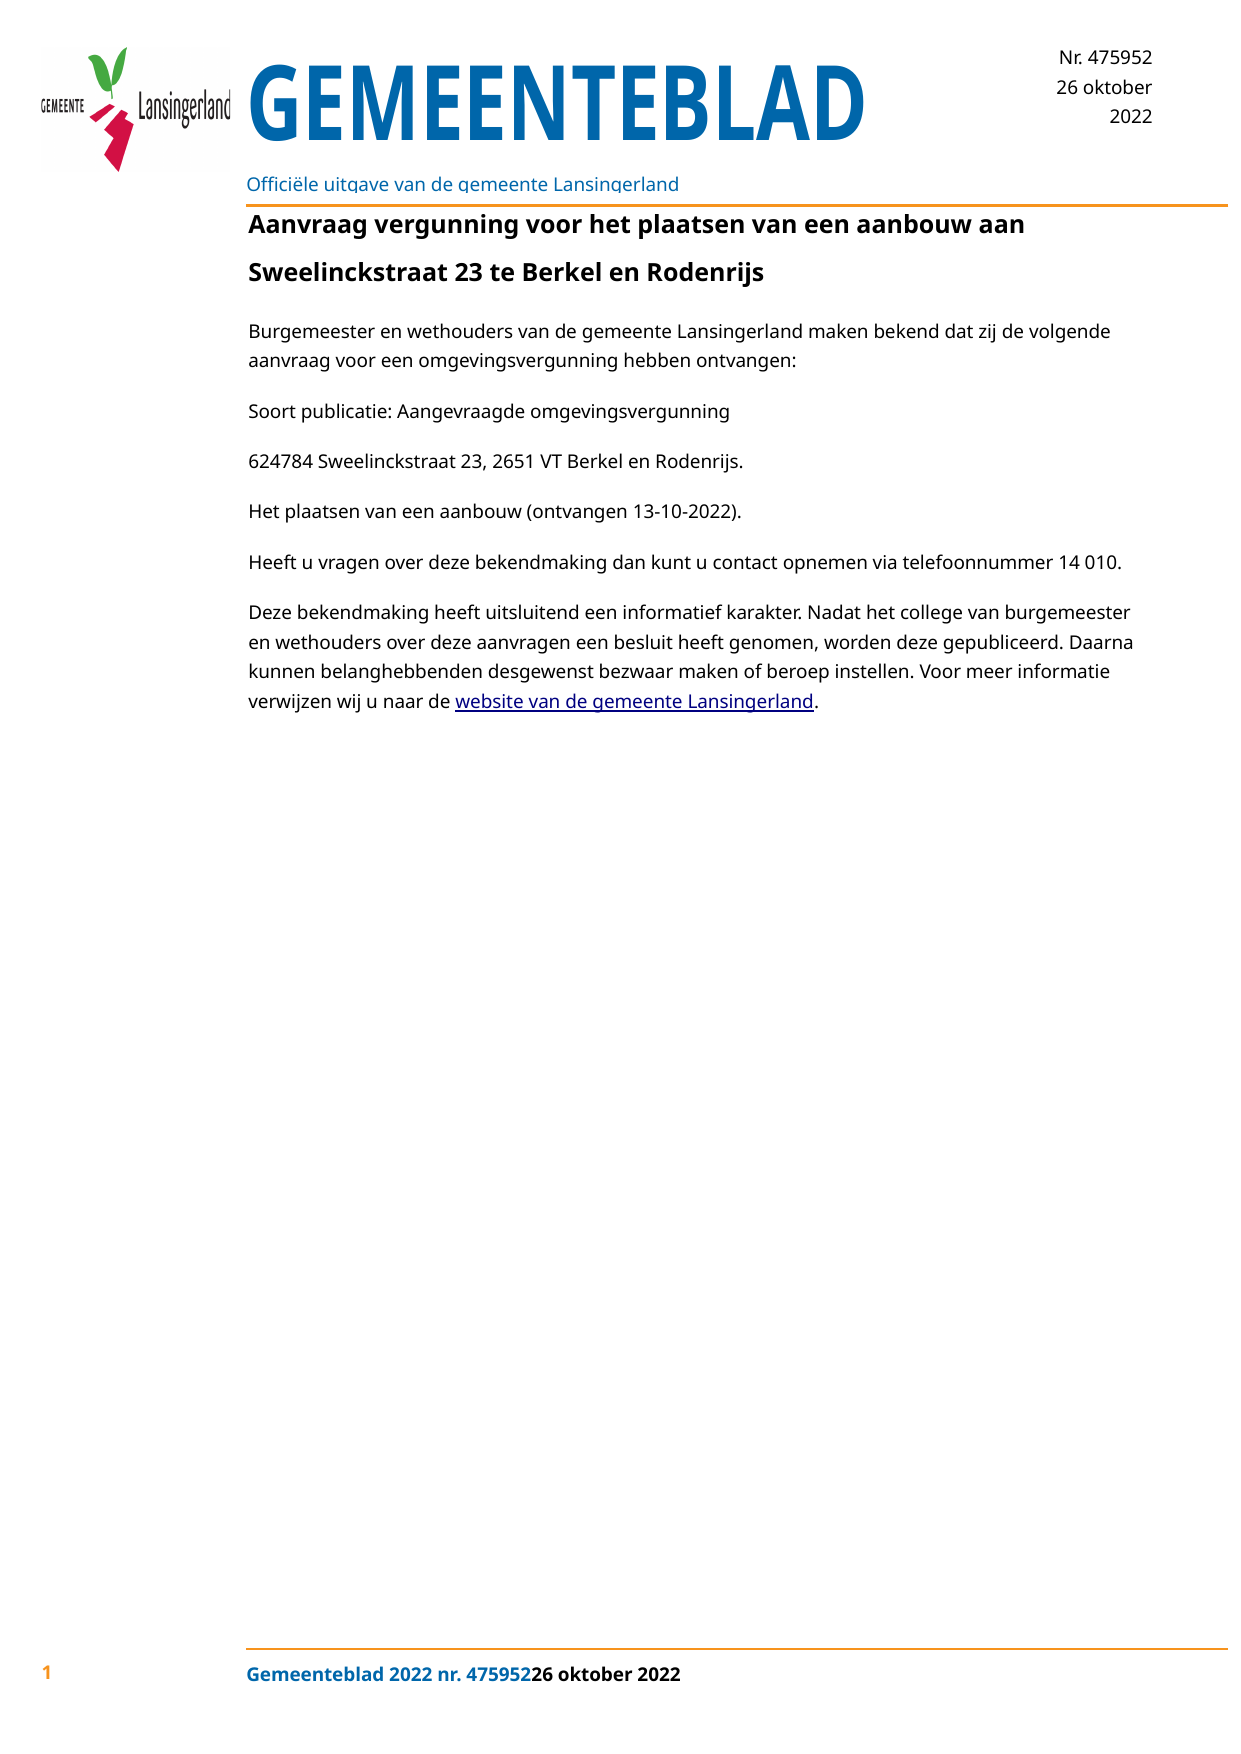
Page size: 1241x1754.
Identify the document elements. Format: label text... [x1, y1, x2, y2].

text Het plaatsen van een aanbouw (ontvangen 13-10-2022). [248, 499, 1152, 524]
text 624784 Sweelinckstraat 23, 2651 VT Berkel en Rodenrijs. [248, 448, 1152, 474]
text Deze bekendmaking heeft uitsluitend een informatief karakter. Nadat het college van burgemeester en wethouders over deze aanvragen een besluit heeft genomen, worden deze gepubliceerd. Daarna kunnen belanghebbenden desgewenst bezwaar maken of beroep instellen. Voor meer informatie verwijzen wij u naar de website van de gemeente Lansingerland. [248, 599, 1152, 714]
text Aanvraag vergunning voor het plaatsen van een aanbouw aan Sweelinckstraat 23 te Berkel en Rodenrijs [248, 207, 1152, 288]
picture [41, 47, 231, 172]
text Heeft u vragen over deze bekendmaking dan kunt u contact opnemen via telefoonnummer 14 010. [248, 549, 1152, 575]
text Burgemeester en wethouders van de gemeente Lansingerland maken bekend dat zij de volgende aanvraag voor een omgevingsvergunning hebben ontvangen: [248, 318, 1152, 373]
text Soort publicatie: Aangevraagde omgevingsvergunning [248, 398, 1152, 424]
